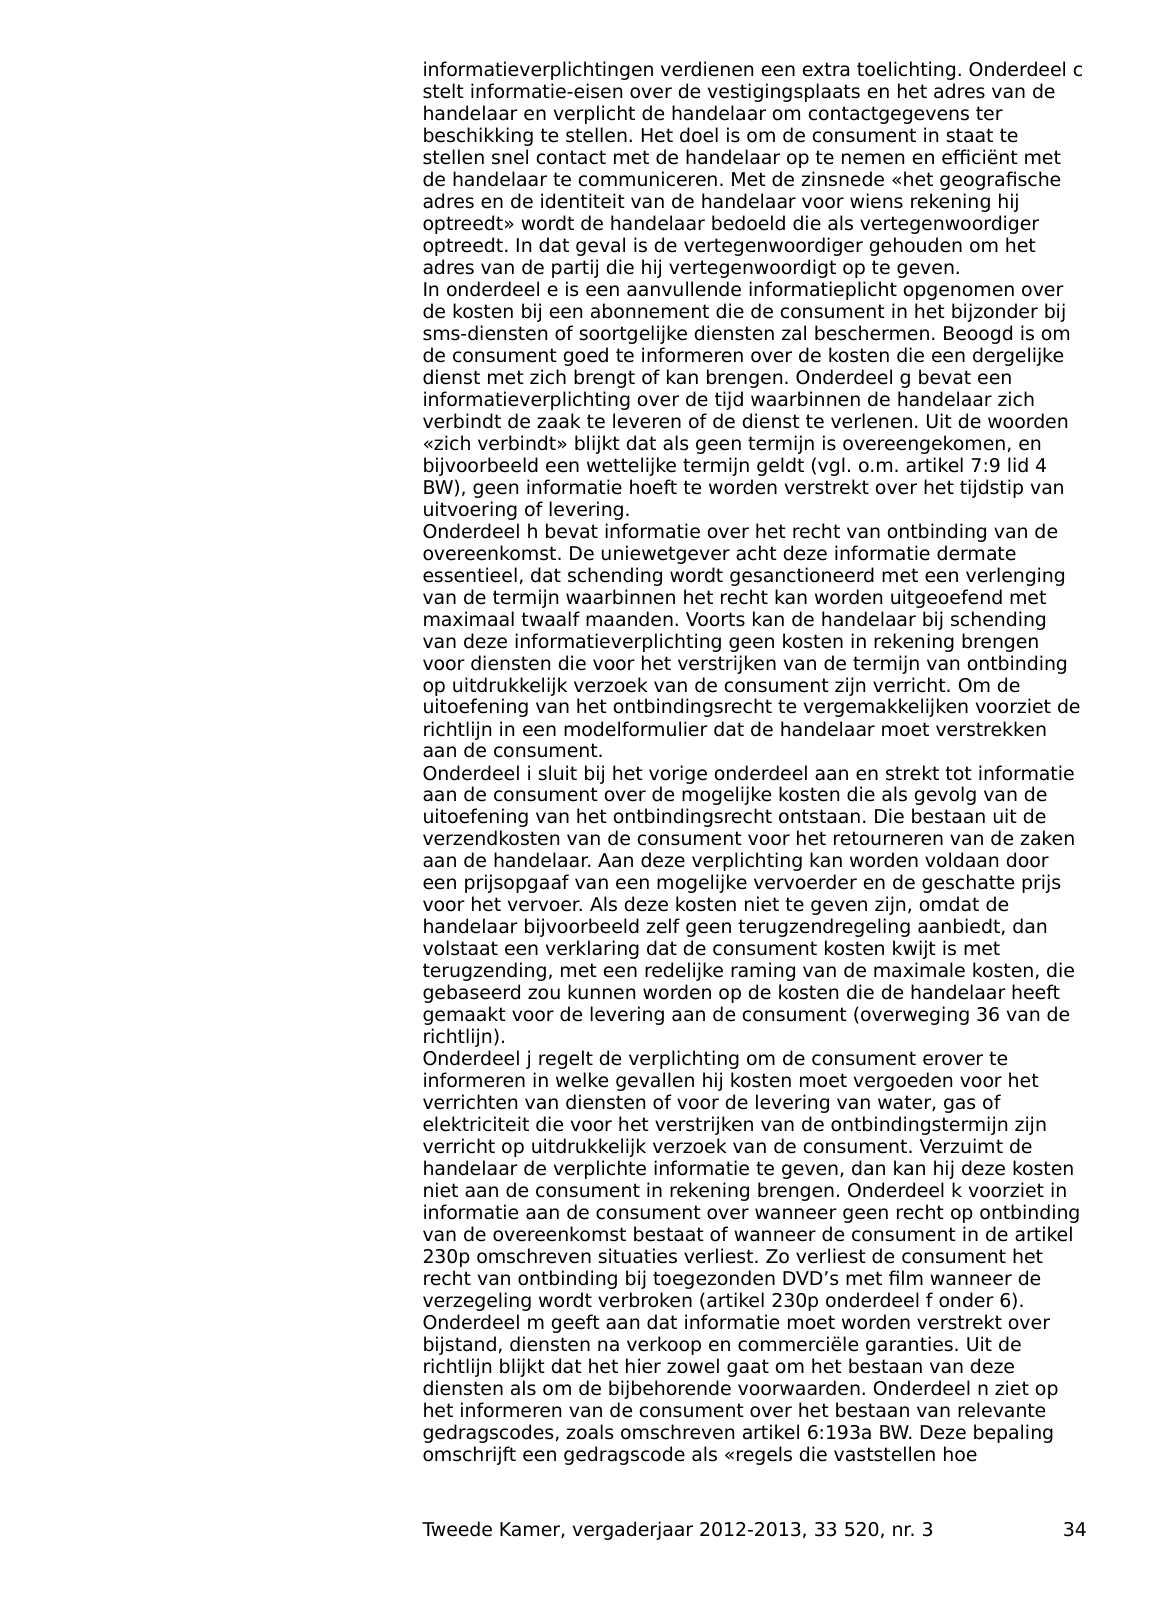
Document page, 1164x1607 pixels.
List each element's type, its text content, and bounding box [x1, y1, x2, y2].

text Onderdeel i sluit bij het vorige onderdeel aan en strekt tot informatie aan de consument over de mogelijke kosten die als gevolg van de uitoefening van het ontbindingsrecht ontstaan. Die bestaan uit de verzendkosten van de consument voor het retourneren van de zaken aan de handelaar. Aan deze verplichting kan worden voldaan door een prijsopgaaf van een mogelijke vervoerder en de geschatte prijs voor het vervoer. Als deze kosten niet te geven zijn, omdat de handelaar bijvoorbeeld zelf geen terugzendregeling aanbiedt, dan volstaat een verklaring dat de consument kosten kwijt is met terugzending, met een redelijke raming van de maximale kosten, die gebaseerd zou kunnen worden op de kosten die de handelaar heeft gemaakt voor de levering aan de consument (overweging 36 van de richtlijn). [422, 762, 1087, 1048]
text informatieverplichtingen verdienen een extra toelichting. Onderdeel c stelt informatie-eisen over de vestigingsplaats en het adres van de handelaar en verplicht de handelaar om contactgegevens ter beschikking te stellen. Het doel is om de consument in staat te stellen snel contact met de handelaar op te nemen en efficiënt met de handelaar te communiceren. Met de zinsnede «het geografische adres en de identiteit van de handelaar voor wiens rekening hij optreedt» wordt de handelaar bedoeld die als vertegenwoordiger optreedt. In dat geval is de vertegenwoordiger gehouden om het adres van de partij die hij vertegenwoordigt op te geven. [422, 59, 1087, 279]
text In onderdeel e is een aanvullende informatieplicht opgenomen over de kosten bij een abonnement die de consument in het bijzonder bij sms-diensten of soortgelijke diensten zal beschermen. Beoogd is om de consument goed te informeren over de kosten die een dergelijke dienst met zich brengt of kan brengen. Onderdeel g bevat een informatieverplichting over de tijd waarbinnen de handelaar zich verbindt de zaak te leveren of de dienst te verlenen. Uit de woorden «zich verbindt» blijkt dat als geen termijn is overeengekomen, en bijvoorbeeld een wettelijke termijn geldt (vgl. o.m. artikel 7:9 lid 4 BW), geen informatie hoeft te worden verstrekt over het tijdstip van uitvoering of levering. [422, 279, 1087, 521]
text Onderdeel h bevat informatie over het recht van ontbinding van de overeenkomst. De uniewetgever acht deze informatie dermate essentieel, dat schending wordt gesanctioneerd met een verlenging van de termijn waarbinnen het recht kan worden uitgeoefend met maximaal twaalf maanden. Voorts kan de handelaar bij schending van deze informatieverplichting geen kosten in rekening brengen voor diensten die voor het verstrijken van de termijn van ontbinding op uitdrukkelijk verzoek van de consument zijn verricht. Om de uitoefening van het ontbindingsrecht te vergemakkelijken voorziet de richtlijn in een modelformulier dat de handelaar moet verstrekken aan de consument. [422, 521, 1087, 762]
text Onderdeel j regelt de verplichting om de consument erover te informeren in welke gevallen hij kosten moet vergoeden voor het verrichten van diensten of voor de levering van water, gas of elektriciteit die voor het verstrijken van de ontbindingstermijn zijn verricht op uitdrukkelijk verzoek van de consument. Verzuimt de handelaar de verplichte informatie te geven, dan kan hij deze kosten niet aan de consument in rekening brengen. Onderdeel k voorziet in informatie aan de consument over wanneer geen recht op ontbinding van de overeenkomst bestaat of wanneer de consument in de artikel 230p omschreven situaties verliest. Zo verliest de consument het recht van ontbinding bij toegezonden DVD’s met film wanneer de verzegeling wordt verbroken (artikel 230p onderdeel f onder 6). [422, 1048, 1087, 1312]
text Onderdeel m geeft aan dat informatie moet worden verstrekt over bijstand, diensten na verkoop en commerciële garanties. Uit de richtlijn blijkt dat het hier zowel gaat om het bestaan van deze diensten als om de bijbehorende voorwaarden. Onderdeel n ziet op het informeren van de consument over het bestaan van relevante gedragscodes, zoals omschreven artikel 6:193a BW. Deze bepaling omschrijft een gedragscode als «regels die vaststellen hoe [422, 1312, 1087, 1466]
